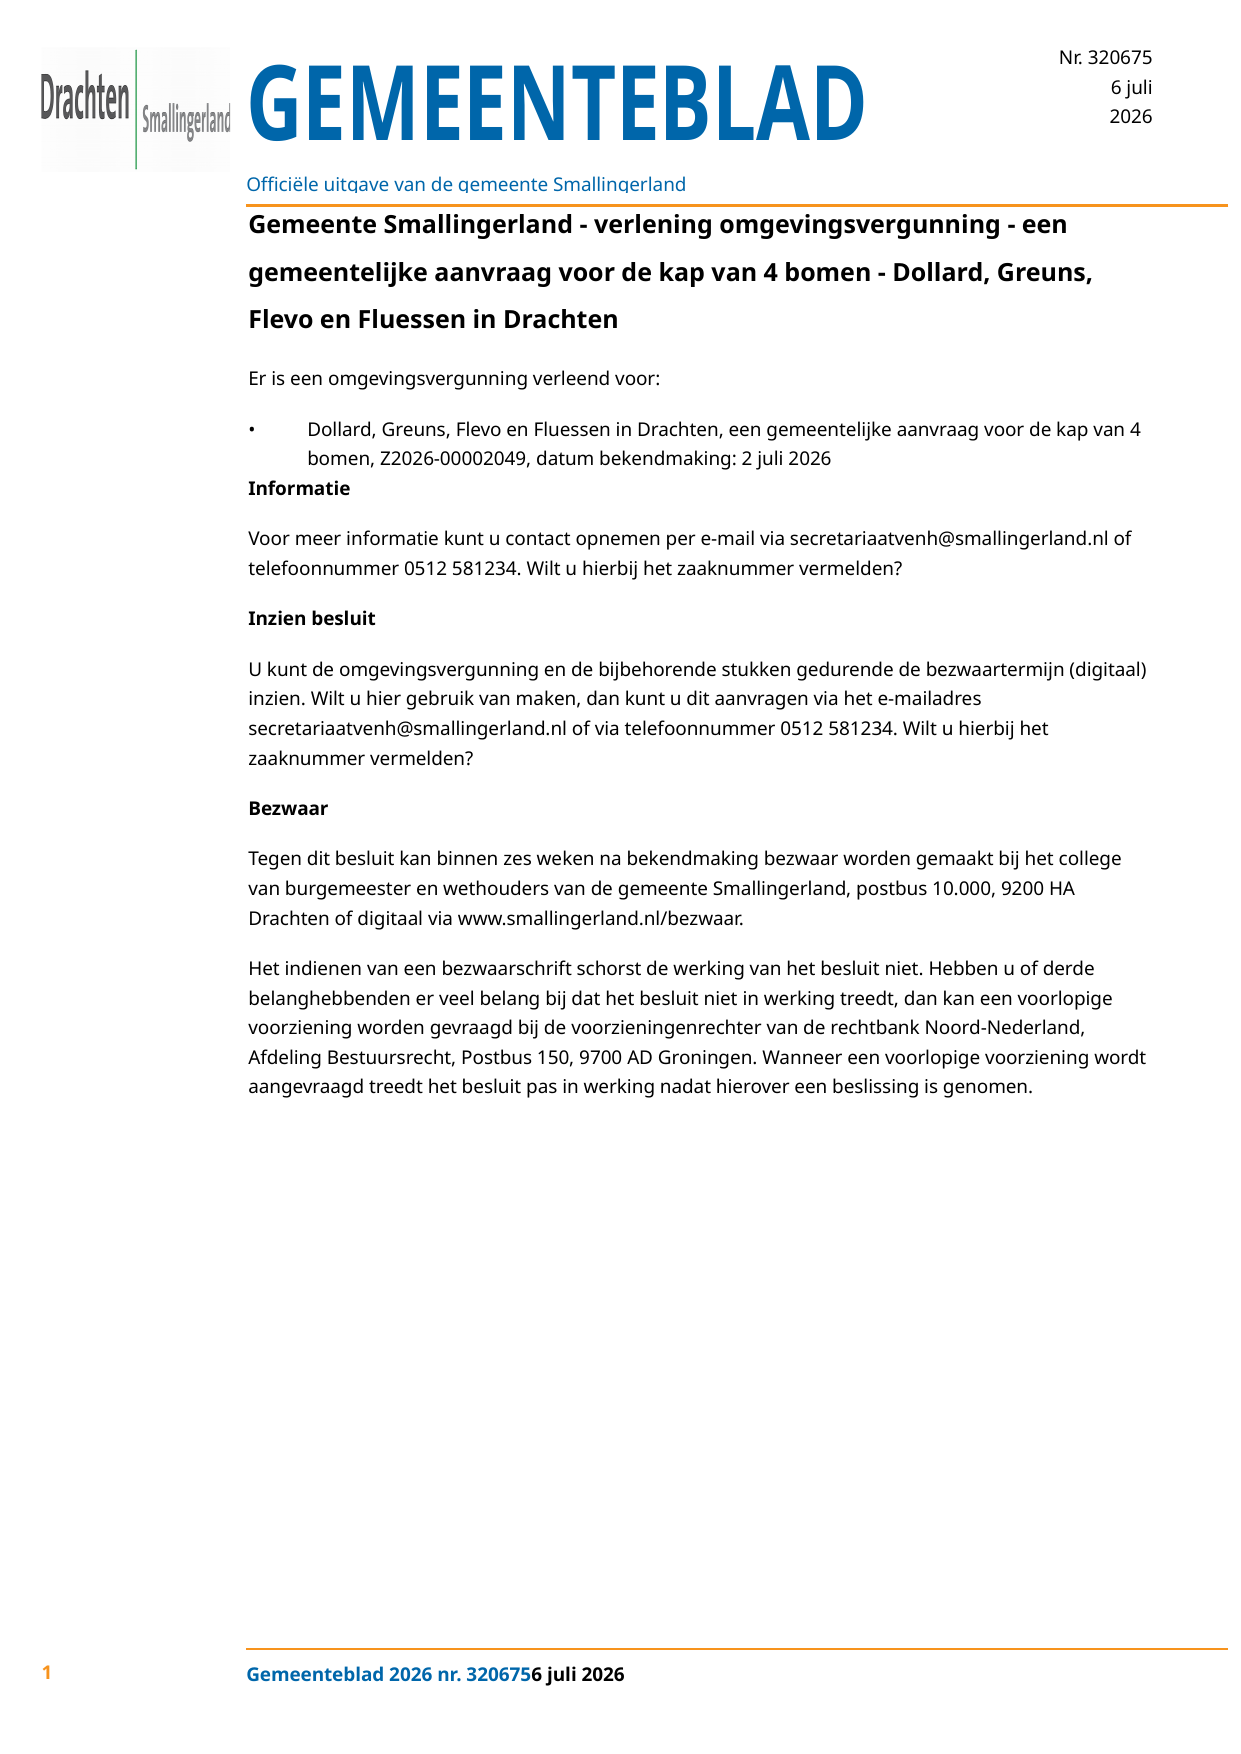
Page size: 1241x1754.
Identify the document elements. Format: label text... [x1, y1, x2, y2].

text Tegen dit besluit kan binnen zes weken na bekendmaking bezwaar worden gemaakt bij het college van burgemeester en wethouders van de gemeente Smallingerland, postbus 10.000, 9200 HA Drachten of digitaal via www.smallingerland.nl/bezwaar. [248, 846, 1152, 930]
text Het indienen van een bezwaarschrift schorst de werking van het besluit niet. Hebben u of derde belanghebbenden er veel belang bij dat het besluit niet in werking treedt, dan kan een voorlopige voorziening worden gevraagd bij de voorzieningenrechter van de rechtbank Noord-Nederland, Afdeling Bestuursrecht, Postbus 150, 9700 AD Groningen. Wanneer een voorlopige voorziening wordt aangevraagd treedt het besluit pas in werking nadat hierover een beslissing is genomen. [248, 955, 1152, 1099]
text Bezwaar [248, 795, 1152, 821]
text Gemeente Smallingerland - verlening omgevingsvergunning - een gemeentelijke aanvraag voor de kap van 4 bomen - Dollard, Greuns, Flevo en Fluessen in Drachten [248, 207, 1152, 336]
text Er is een omgevingsvergunning verleend voor: [248, 366, 1152, 391]
picture [41, 47, 231, 172]
text Inzien besluit [248, 606, 1152, 631]
list Dollard, Greuns, Flevo en Fluessen in Drachten, een gemeentelijke aanvraag voor de kap van 4 bomen, Z2026-00002049, datum bekendmaking: 2 juli 2026 [248, 416, 1152, 471]
text Informatie [248, 475, 1152, 501]
text U kunt de omgevingsvergunning en de bijbehorende stukken gedurende de bezwaartermijn (digitaal) inzien. Wilt u hier gebruik van maken, dan kunt u dit aanvragen via het e-mailadres secretariaatvenh@smallingerland.nl of via telefoonnummer 0512 581234. Wilt u hierbij het zaaknummer vermelden? [248, 656, 1152, 770]
text Voor meer informatie kunt u contact opnemen per e-mail via secretariaatvenh@smallingerland.nl of telefoonnummer 0512 581234. Wilt u hierbij het zaaknummer vermelden? [248, 526, 1152, 581]
